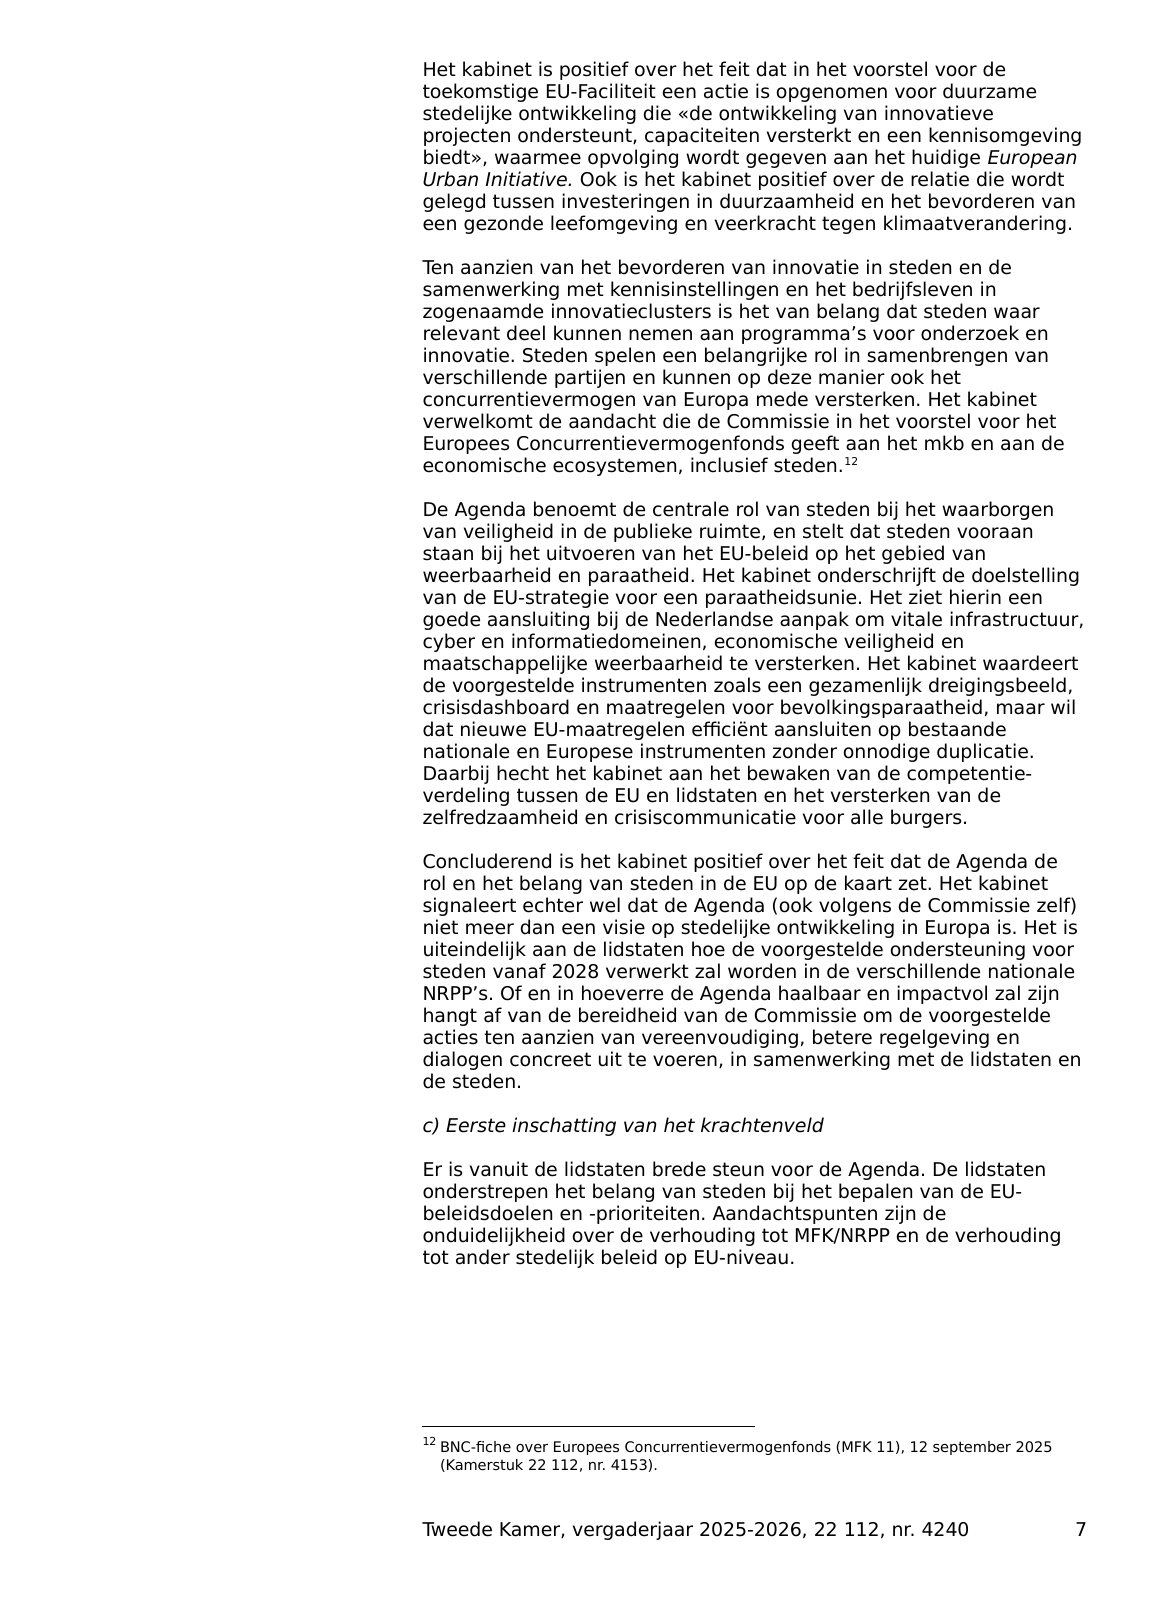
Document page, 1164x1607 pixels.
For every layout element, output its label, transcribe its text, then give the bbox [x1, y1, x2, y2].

text Het kabinet is positief over het feit dat in het voorstel voor de toekomstige EU-Faciliteit een actie is opgenomen voor duurzame stedelijke ontwikkeling die «de ontwikkeling van innovatieve projecten ondersteunt, capaciteiten versterkt en een kennisomgeving biedt», waarmee opvolging wordt gegeven aan het huidige European Urban Initiative. Ook is het kabinet positief over de relatie die wordt gelegd tussen investeringen in duurzaamheid en het bevorderen van een gezonde leefomgeving en veerkracht tegen klimaatverandering. [422, 59, 1087, 235]
text Concluderend is het kabinet positief over het feit dat de Agenda de rol en het belang van steden in de EU op de kaart zet. Het kabinet signaleert echter wel dat de Agenda (ook volgens de Commissie zelf) niet meer dan een visie op stedelijke ontwikkeling in Europa is. Het is uiteindelijk aan de lidstaten hoe de voorgestelde ondersteuning voor steden vanaf 2028 verwerkt zal worden in de verschillende nationale NRPP’s. Of en in hoeverre de Agenda haalbaar en impactvol zal zijn hangt af van de bereidheid van de Commissie om de voorgestelde acties ten aanzien van vereenvoudiging, betere regelgeving en dialogen concreet uit te voeren, in samenwerking met de lidstaten en de steden. [422, 851, 1087, 1093]
text Er is vanuit de lidstaten brede steun voor de Agenda. De lidstaten onderstrepen het belang van steden bij het bepalen van de EU-beleidsdoelen en -prioriteiten. Aandachtspunten zijn de onduidelijkheid over de verhouding tot MFK/NRPP en de verhouding tot ander stedelijk beleid op EU-niveau. [422, 1159, 1087, 1269]
text Ten aanzien van het bevorderen van innovatie in steden en de samenwerking met kennisinstellingen en het bedrijfsleven in zogenaamde innovatieclusters is het van belang dat steden waar relevant deel kunnen nemen aan programma’s voor onderzoek en innovatie. Steden spelen een belangrijke rol in samenbrengen van verschillende partijen en kunnen op deze manier ook het concurrentievermogen van Europa mede versterken. Het kabinet verwelkomt de aandacht die de Commissie in het voorstel voor het Europees Concurrentievermogenfonds geeft aan het mkb en aan de economische ecosystemen, inclusief steden. [422, 257, 1087, 477]
text BNC-fiche over Europees Concurrentievermogenfonds (MFK 11), 12 september 2025 (Kamerstuk 22 112, nr. 4153). [422, 1435, 1087, 1474]
subtitle c) Eerste inschatting van het krachtenveld [422, 1115, 1087, 1137]
text De Agenda benoemt de centrale rol van steden bij het waarborgen van veiligheid in de publieke ruimte, en stelt dat steden vooraan staan bij het uitvoeren van het EU-beleid op het gebied van weerbaarheid en paraatheid. Het kabinet onderschrijft de doelstelling van de EU-strategie voor een paraatheidsunie. Het ziet hierin een goede aansluiting bij de Nederlandse aanpak om vitale infrastructuur, cyber en informatiedomeinen, economische veiligheid en maatschappelijke weerbaarheid te versterken. Het kabinet waardeert de voorgestelde instrumenten zoals een gezamenlijk dreigingsbeeld, crisisdashboard en maatregelen voor bevolkingsparaatheid, maar wil dat nieuwe EU-maatregelen efficiënt aansluiten op bestaande nationale en Europese instrumenten zonder onnodige duplicatie. Daarbij hecht het kabinet aan het bewaken van de competentie-verdeling tussen de EU en lidstaten en het versterken van de zelfredzaamheid en crisiscommunicatie voor alle burgers. [422, 499, 1087, 829]
